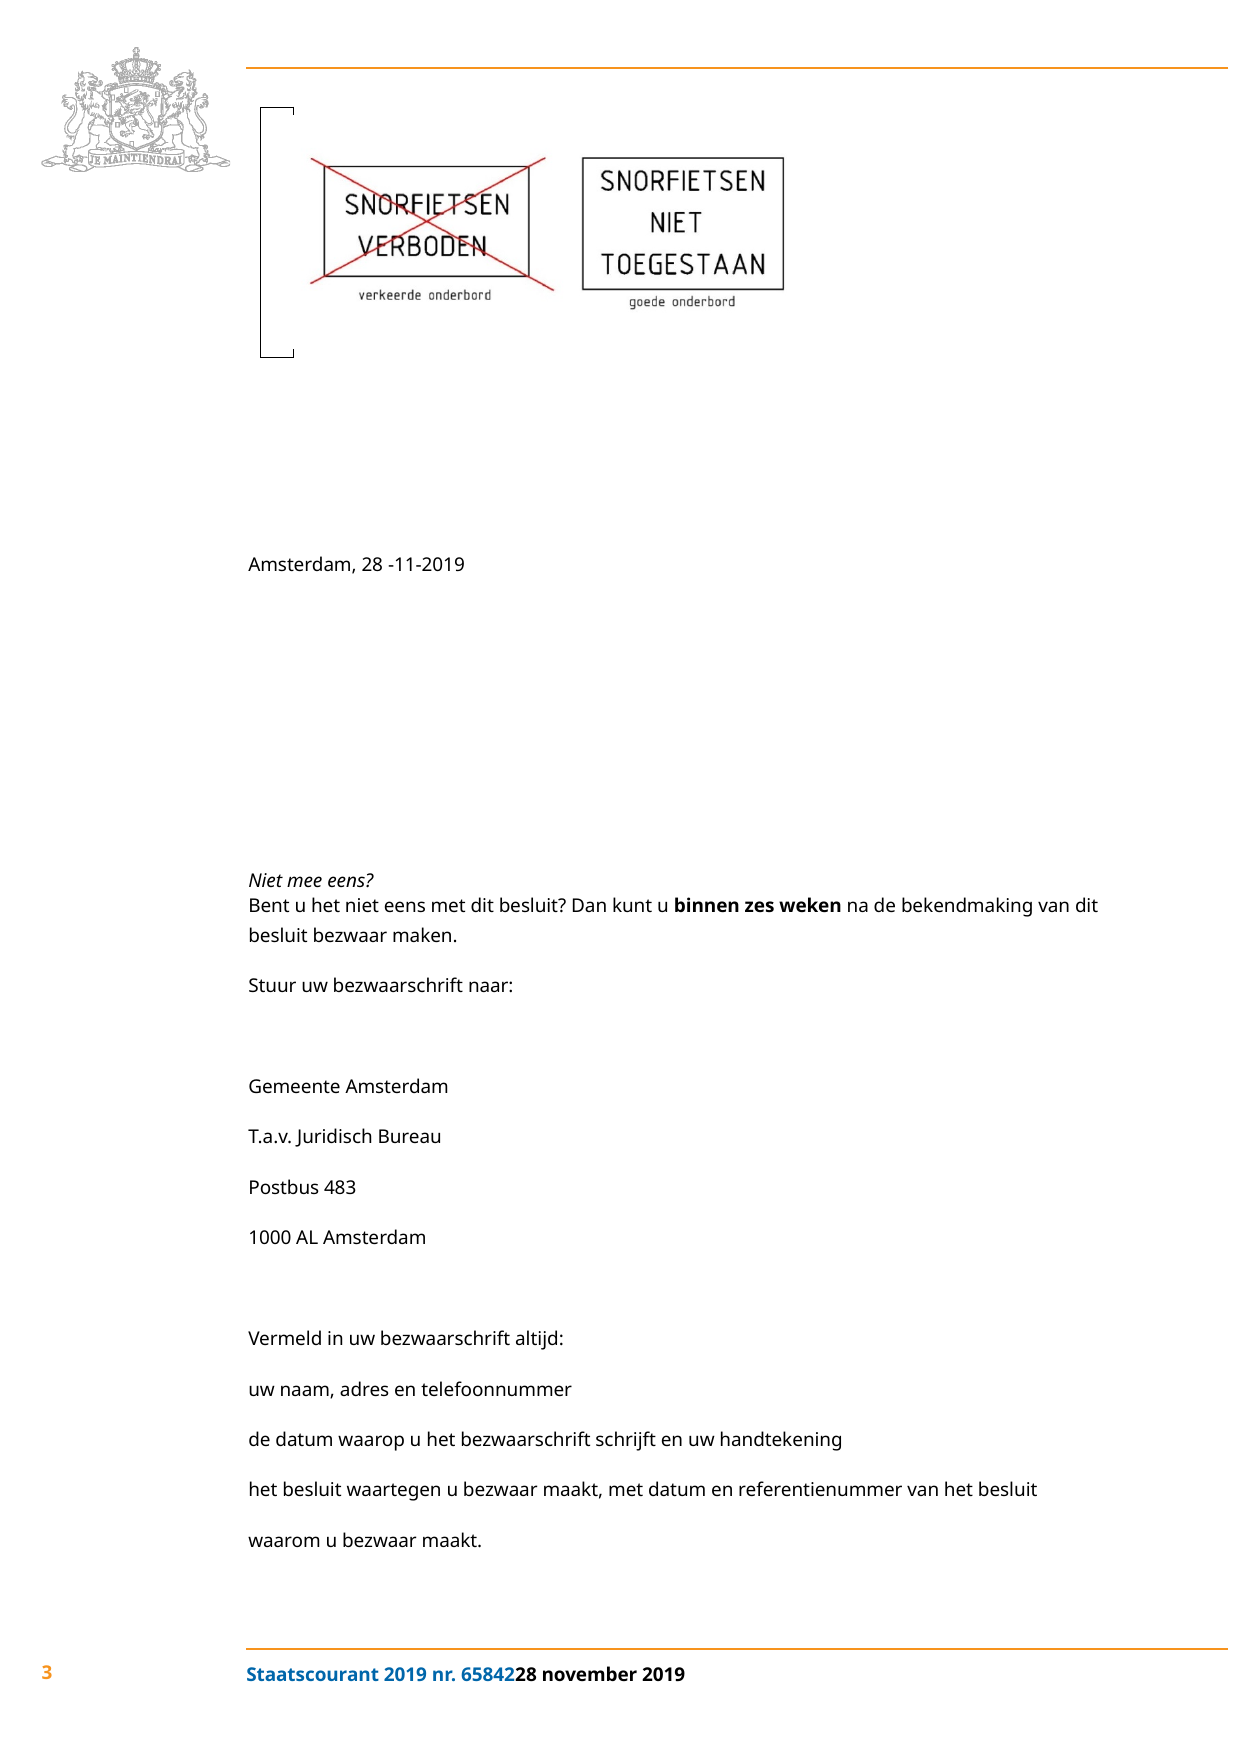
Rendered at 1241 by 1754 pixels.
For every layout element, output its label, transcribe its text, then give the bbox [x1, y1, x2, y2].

text Amsterdam, 28 -11-2019 [248, 551, 1152, 576]
text waarom u bezwaar maakt. [248, 1527, 1152, 1553]
text Bent u het niet eens met dit besluit? Dan kunt u binnen zes weken na de bekendmaking van dit besluit bezwaar maken. [248, 892, 1152, 948]
text Vermeld in uw bezwaarschrift altijd: [248, 1325, 1152, 1351]
text Gemeente Amsterdam [248, 1073, 1152, 1099]
text Postbus 483 [248, 1174, 1152, 1200]
picture [268, 115, 865, 349]
text 1000 AL Amsterdam [248, 1224, 1152, 1250]
text het besluit waartegen u bezwaar maakt, met datum en referentienummer van het besluit [248, 1477, 1152, 1502]
picture [41, 47, 231, 172]
text uw naam, adres en telefoonnummer [248, 1376, 1152, 1402]
text Niet mee eens? [248, 867, 1152, 892]
text de datum waarop u het bezwaarschrift schrijft en uw handtekening [248, 1426, 1152, 1452]
text Stuur uw bezwaarschrift naar: [248, 972, 1152, 998]
text T.a.v. Juridisch Bureau [248, 1124, 1152, 1149]
